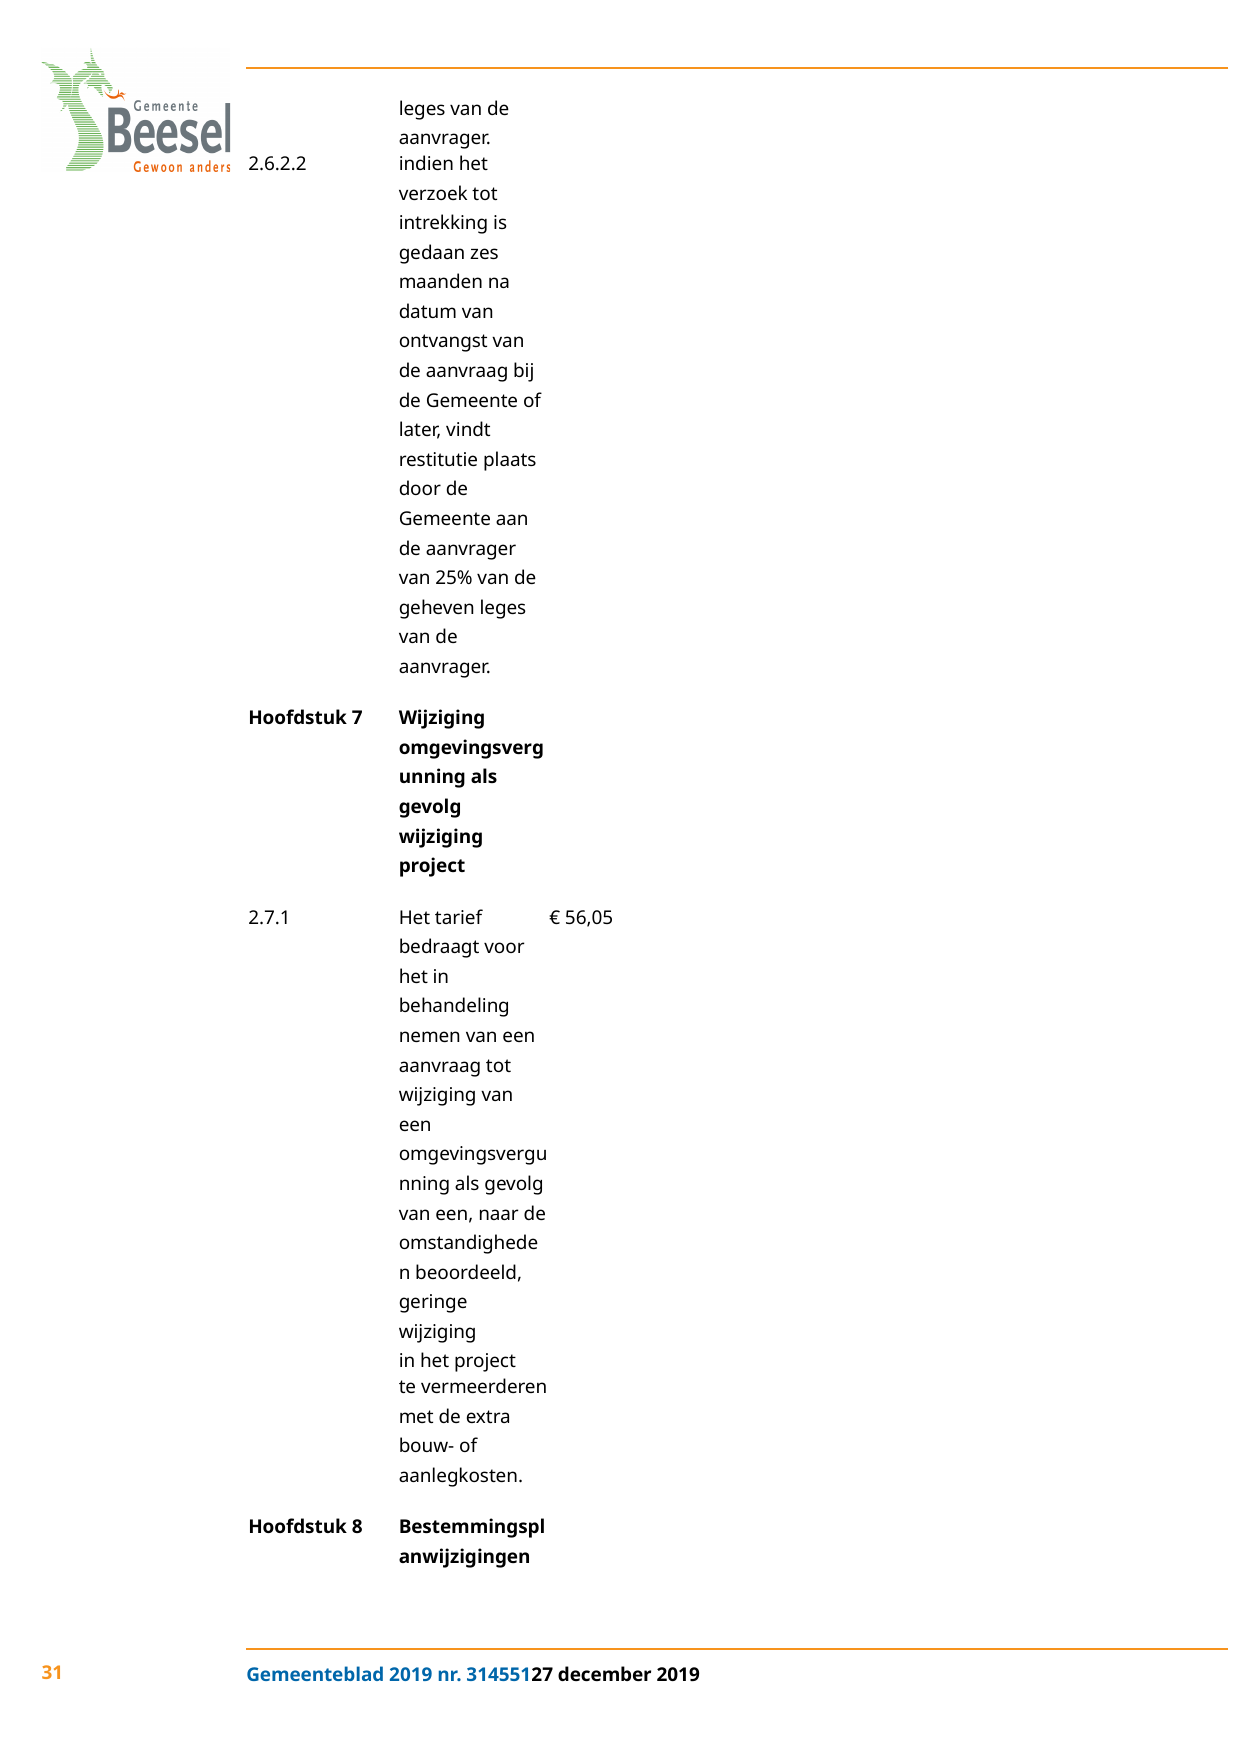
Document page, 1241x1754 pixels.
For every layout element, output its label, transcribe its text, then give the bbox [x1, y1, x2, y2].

table_cell [549, 1488, 700, 1513]
table_cell [399, 1488, 549, 1513]
table_cell [549, 150, 700, 679]
table_cell [248, 1569, 398, 1594]
table_cell [549, 1569, 700, 1594]
table_cell [248, 1488, 398, 1513]
table_cell 2.7.1 [248, 904, 398, 1373]
table_cell [248, 679, 398, 704]
table_cell te vermeerderen met de extra bouw- of aanlegkosten. [399, 1373, 549, 1488]
table_cell [549, 1373, 700, 1488]
table_cell [399, 878, 549, 904]
picture [41, 47, 231, 172]
table_cell [549, 679, 700, 704]
table_cell [549, 878, 700, 904]
table_cell [549, 1514, 700, 1569]
table_cell indien het verzoek tot intrekking is gedaan zes maanden na datum van ontvangst van de aanvraag bij de Gemeente of later, vindt restitutie plaats door de Gemeente aan de aanvrager van 25% van de geheven leges van de aanvrager. [399, 150, 549, 679]
table_cell 2.6.2.2 [248, 150, 398, 679]
table_cell [248, 1373, 398, 1488]
table_cell [399, 1569, 549, 1594]
table_cell Hoofdstuk 7 [248, 705, 398, 878]
table_cell [248, 878, 398, 904]
table_cell [248, 95, 398, 150]
table_cell € 56,05 [549, 904, 700, 1373]
table_cell [399, 679, 549, 704]
table_cell Hoofdstuk 8 [248, 1514, 398, 1569]
table_cell [549, 705, 700, 878]
table_cell [549, 95, 700, 150]
table_cell Het tarief bedraagt voor het in behandeling nemen van een aanvraag tot wijziging van een omgevingsvergunning als gevolg van een, naar de omstandigheden beoordeeld, geringe wijziging in het project [399, 904, 549, 1373]
table_cell leges van de aanvrager. [399, 95, 549, 150]
table_cell Wijziging omgevingsvergunning als gevolg wijziging project [399, 705, 549, 878]
table_cell Bestemmingsplanwijzigingen [399, 1514, 549, 1569]
